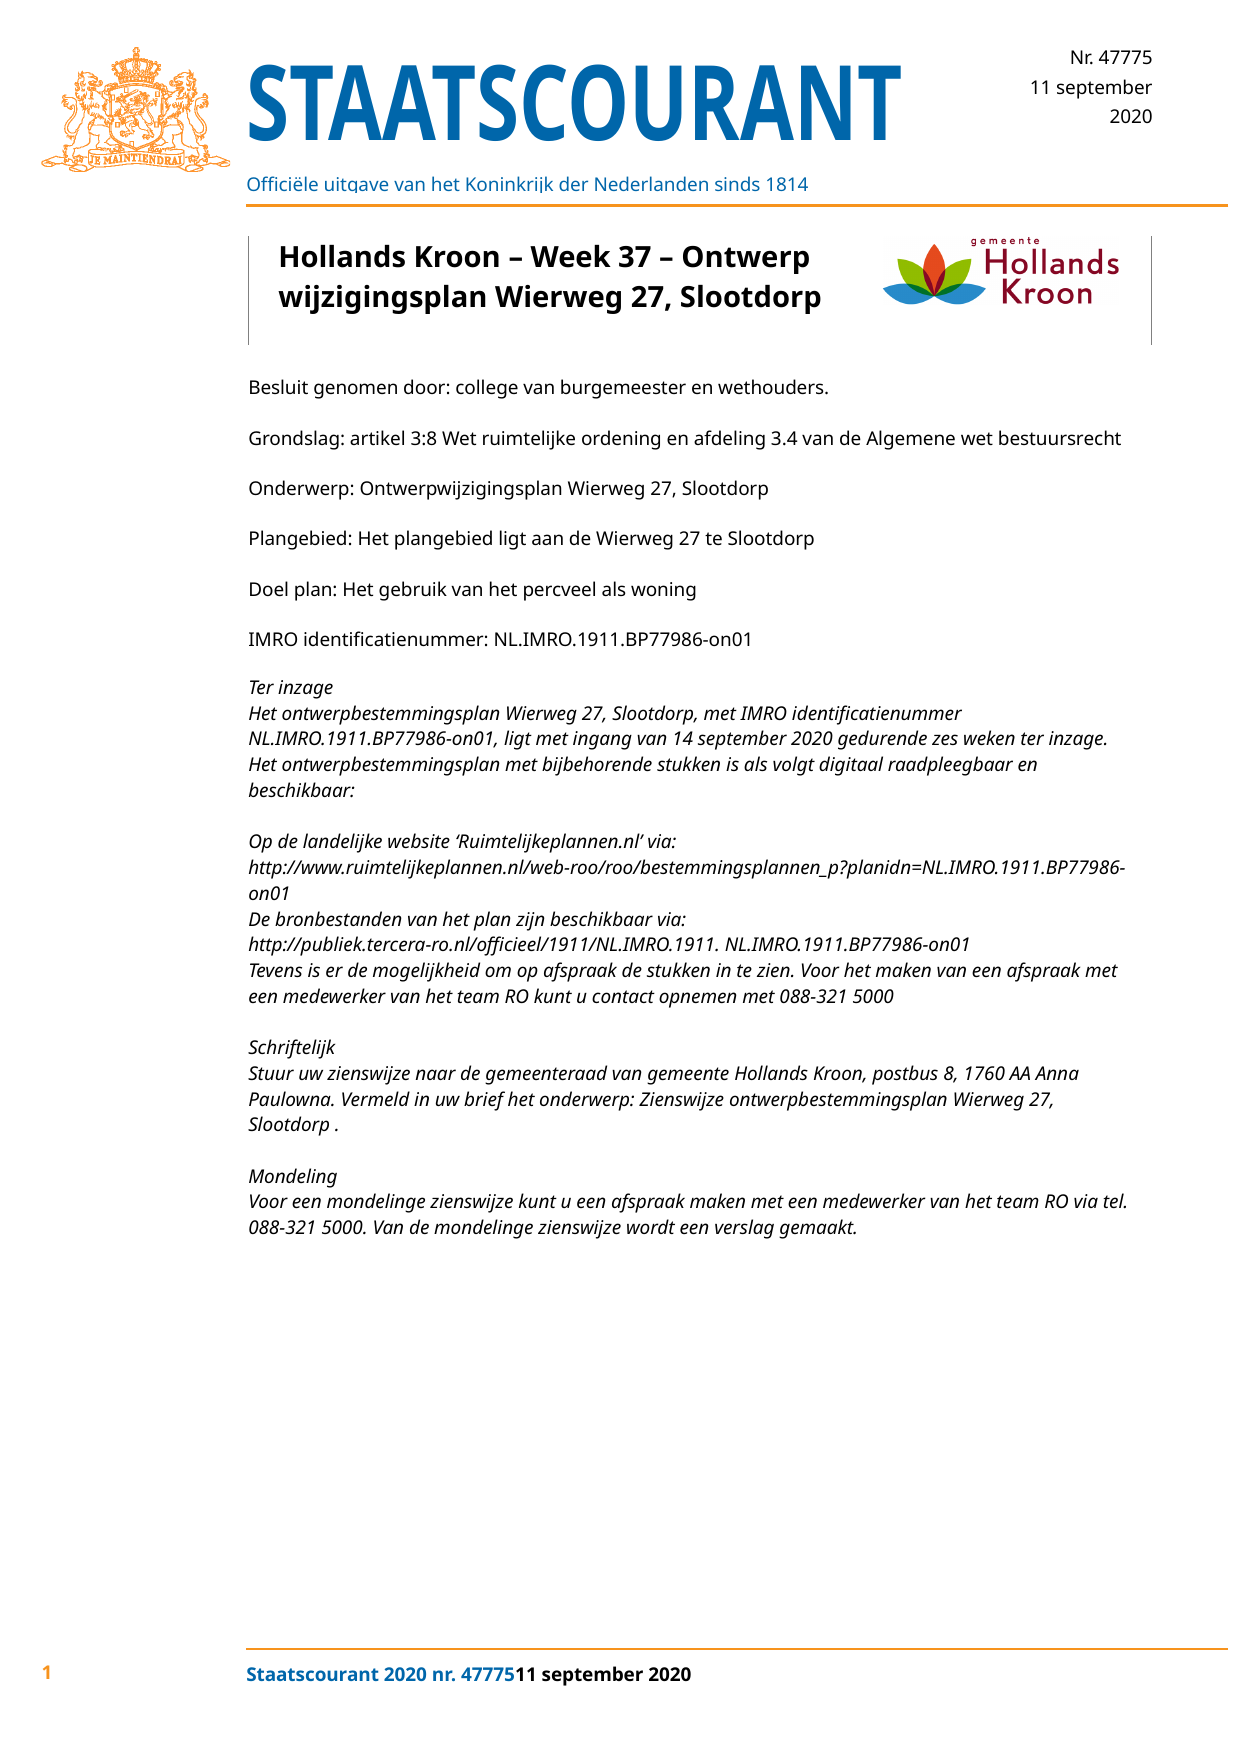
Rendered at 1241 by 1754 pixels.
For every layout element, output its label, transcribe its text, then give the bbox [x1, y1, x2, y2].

text Op de landelijke website ‘Ruimtelijkeplannen.nl’ via: [248, 828, 1152, 854]
text Grondslag: artikel 3:8 Wet ruimtelijke ordening en afdeling 3.4 van de Algemene wet bestuursrecht [248, 425, 1152, 450]
text Plangebied: Het plangebied ligt aan de Wierweg 27 te Slootdorp [248, 526, 1152, 551]
text Tevens is er de mogelijkheid om op afspraak de stukken in te zien. Voor het maken van een afspraak met een medewerker van het team RO kunt u contact opnemen met 088-321 5000 [248, 957, 1152, 1009]
text Ter inzage [248, 674, 1152, 700]
picture [882, 236, 1119, 305]
text Voor een mondelinge zienswijze kunt u een afspraak maken met een medewerker van het team RO via tel. 088-321 5000. Van de mondelinge zienswijze wordt een verslag gemaakt. [248, 1189, 1152, 1240]
text Mondeling [248, 1163, 1152, 1189]
text Doel plan: Het gebruik van het percveel als woning [248, 576, 1152, 602]
text http://www.ruimtelijkeplannen.nl/web-roo/roo/bestemmingsplannen_p?planidn=NL.IMRO.1911.BP77986-on01 [248, 854, 1152, 906]
picture [41, 47, 231, 172]
text Schriftelijk [248, 1034, 1152, 1060]
text IMRO identificatienummer: NL.IMRO.1911.BP77986-on01 [248, 626, 1152, 652]
text http://publiek.tercera-ro.nl/officieel/1911/NL.IMRO.1911. NL.IMRO.1911.BP77986-on01 [248, 931, 1152, 957]
text Stuur uw zienswijze naar de gemeenteraad van gemeente Hollands Kroon, postbus 8, 1760 AA Anna Paulowna. Vermeld in uw brief het onderwerp: Zienswijze ontwerpbestemmingsplan Wierweg 27, Slootdorp . [248, 1060, 1152, 1137]
table_header [850, 236, 1151, 345]
text Onderwerp: Ontwerpwijzigingsplan Wierweg 27, Slootdorp [248, 475, 1152, 501]
text De bronbestanden van het plan zijn beschikbaar via: [248, 906, 1152, 931]
text Besluit genomen door: college van burgemeester en wethouders. [248, 374, 1152, 400]
text Het ontwerpbestemmingsplan Wierweg 27, Slootdorp, met IMRO identificatienummer NL.IMRO.1911.BP77986-on01, ligt met ingang van 14 september 2020 gedurende zes weken ter inzage. [248, 700, 1152, 751]
text Het ontwerpbestemmingsplan met bijbehorende stukken is als volgt digitaal raadpleegbaar en beschikbaar: [248, 751, 1152, 803]
table_header Hollands Kroon – Week 37 – Ontwerp wijzigingsplan Wierweg 27, Slootdorp [249, 236, 850, 345]
